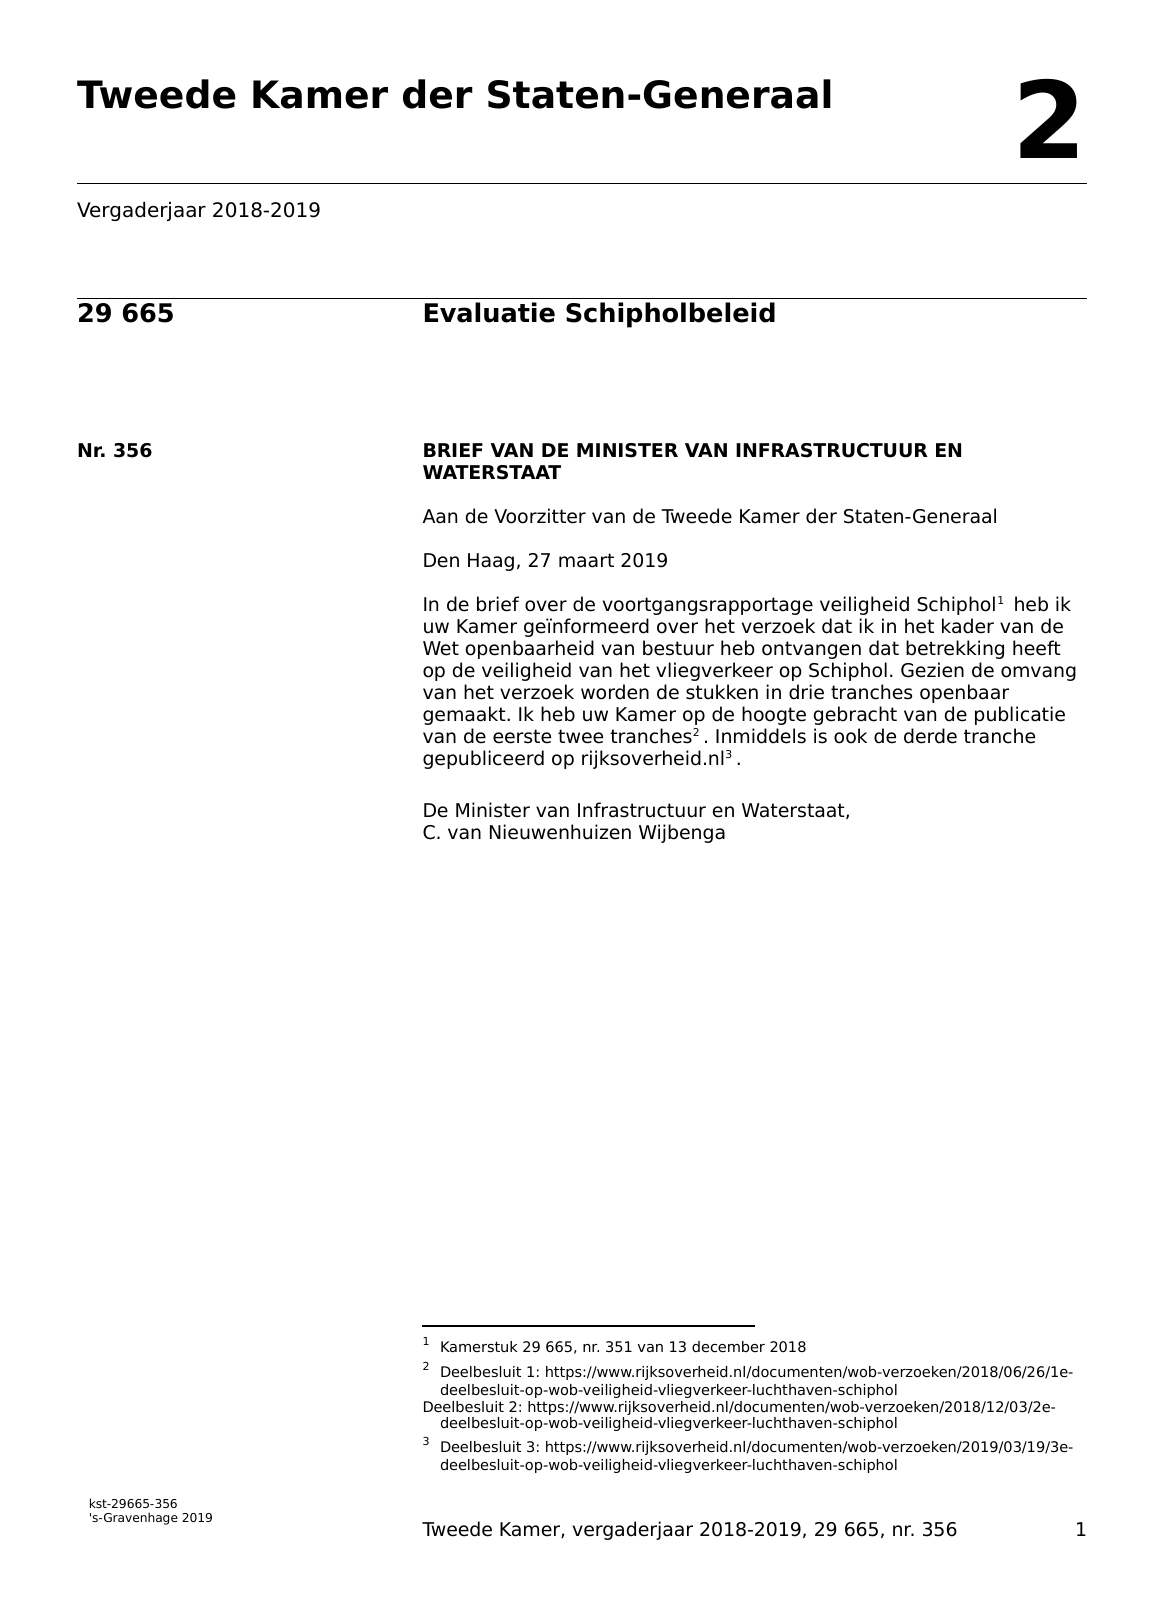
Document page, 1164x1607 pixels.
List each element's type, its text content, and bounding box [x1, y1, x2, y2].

text Den Haag, 27 maart 2019 [422, 550, 1087, 572]
text Deelbesluit 2: https://www.rijksoverheid.nl/documenten/wob-verzoeken/2018/12/03/2e-deelbesluit-op-wob-veiligheid-vliegverkeer-luchthaven-schiphol [422, 1399, 1087, 1432]
text Deelbesluit 1: https://www.rijksoverheid.nl/documenten/wob-verzoeken/2018/06/26/1e-deelbesluit-op-wob-veiligheid-vliegverkeer-luchthaven-schiphol [422, 1360, 1087, 1399]
text De Minister van Infrastructuur en Waterstaat, C. van Nieuwenhuizen Wijbenga [422, 800, 1087, 844]
table_header Tweede Kamer der Staten-Generaal [77, 59, 886, 183]
subtitle Nr. 356 BRIEF VAN DE MINISTER VAN INFRASTRUCTUUR EN WATERSTAAT [77, 440, 1087, 484]
text 's-Gravenhage 2019 [88, 1511, 323, 1525]
text Deelbesluit 3: https://www.rijksoverheid.nl/documenten/wob-verzoeken/2019/03/19/3e-deelbesluit-op-wob-veiligheid-vliegverkeer-luchthaven-schiphol [422, 1435, 1087, 1474]
table_header 2 [886, 59, 1087, 183]
text Aan de Voorzitter van de Tweede Kamer der Staten-Generaal [422, 506, 1087, 528]
table_cell Vergaderjaar 2018-2019 [77, 184, 1087, 298]
text In de brief over de voortgangsrapportage veiligheid Schiphol heb ik uw Kamer geïnformeerd over het verzoek dat ik in het kader van de Wet openbaarheid van bestuur heb ontvangen dat betrekking heeft op de veiligheid van het vliegverkeer op Schiphol. Gezien de omvang van het verzoek worden de stukken in drie tranches openbaar gemaakt. Ik heb uw Kamer op de hoogte gebracht van de publicatie van de eerste twee tranches. Inmiddels is ook de derde tranche gepubliceerd op rijksoverheid.nl. [422, 594, 1087, 770]
text kst-29665-356 [88, 1497, 323, 1511]
subtitle 29 665 Evaluatie Schipholbeleid [77, 299, 1087, 329]
text Kamerstuk 29 665, nr. 351 van 13 december 2018 [422, 1335, 1087, 1357]
